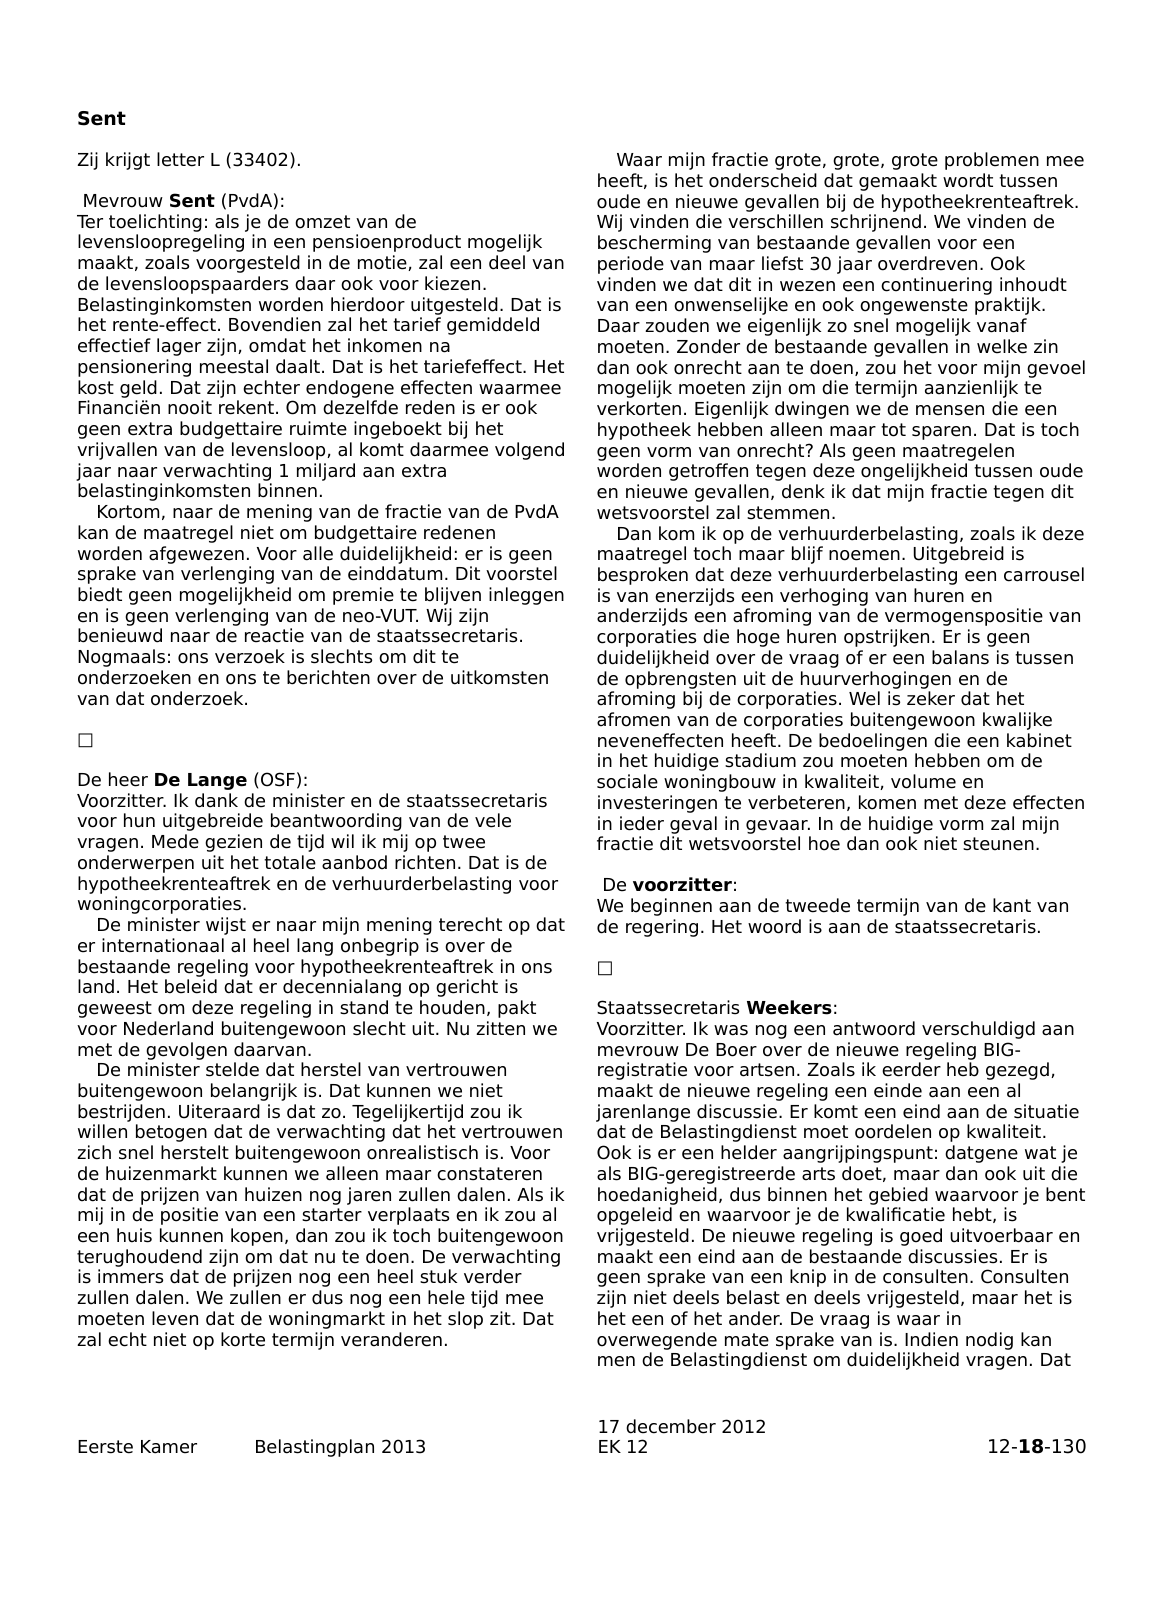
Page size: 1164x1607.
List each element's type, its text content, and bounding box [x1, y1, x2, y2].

text We beginnen aan de tweede termijn van de kant van de regering. Het woord is aan de staatssecretaris. [596, 896, 1087, 937]
text Voorzitter. Ik was nog een antwoord verschuldigd aan mevrouw De Boer over de nieuwe regeling BIG-registratie voor artsen. Zoals ik eerder heb gezegd, maakt de nieuwe regeling een einde aan een al jarenlange discussie. Er komt een eind aan de situatie dat de Belastingdienst moet oordelen op kwaliteit. Ook is er een helder aangrijpingspunt: datgene wat je als BIG-geregistreerde arts doet, maar dan ook uit die hoedanigheid, dus binnen het gebied waarvoor je bent opgeleid en waarvoor je de kwalificatie hebt, is vrijgesteld. De nieuwe regeling is goed uitvoerbaar en maakt een eind aan de bestaande discussies. Er is geen sprake van een knip in de consulten. Consulten zijn niet deels belast en deels vrijgesteld, maar het is het een of het ander. De vraag is waar in overwegende mate sprake van is. Indien nodig kan men de Belastingdienst om duidelijkheid vragen. Dat [596, 1019, 1087, 1371]
text Mevrouw Sent (PvdA): [77, 191, 567, 212]
text Waar mijn fractie grote, grote, grote problemen mee heeft, is het onderscheid dat gemaakt wordt tussen oude en nieuwe gevallen bij de hypotheekrenteaftrek. Wij vinden die verschillen schrijnend. We vinden de bescherming van bestaande gevallen voor een periode van maar liefst 30 jaar overdreven. Ook vinden we dat dit in wezen een continuering inhoudt van een onwenselijke en ook ongewenste praktijk. Daar zouden we eigenlijk zo snel mogelijk vanaf moeten. Zonder de bestaande gevallen in welke zin dan ook onrecht aan te doen, zou het voor mijn gevoel mogelijk moeten zijn om die termijn aanzienlijk te verkorten. Eigenlijk dwingen we de mensen die een hypotheek hebben alleen maar tot sparen. Dat is toch geen vorm van onrecht? Als geen maatregelen worden getroffen tegen deze ongelijkheid tussen oude en nieuwe gevallen, denk ik dat mijn fractie tegen dit wetsvoorstel zal stemmen. [596, 150, 1087, 523]
text Kortom, naar de mening van de fractie van de PvdA kan de maatregel niet om budgettaire redenen worden afgewezen. Voor alle duidelijkheid: er is geen sprake van verlenging van de einddatum. Dit voorstel biedt geen mogelijkheid om premie te blijven inleggen en is geen verlenging van de neo-VUT. Wij zijn benieuwd naar de reactie van de staatssecretaris. Nogmaals: ons verzoek is slechts om dit te onderzoeken en ons te berichten over de uitkomsten van dat onderzoek. [77, 502, 567, 709]
text De minister stelde dat herstel van vertrouwen buitengewoon belangrijk is. Dat kunnen we niet bestrijden. Uiteraard is dat zo. Tegelijkertijd zou ik willen betogen dat de verwachting dat het vertrouwen zich snel herstelt buitengewoon onrealistisch is. Voor de huizenmarkt kunnen we alleen maar constateren dat de prijzen van huizen nog jaren zullen dalen. Als ik mij in de positie van een starter verplaats en ik zou al een huis kunnen kopen, dan zou ik toch buitengewoon terughoudend zijn om dat nu te doen. De verwachting is immers dat de prijzen nog een heel stuk verder zullen dalen. We zullen er dus nog een hele tijd mee moeten leven dat de woningmarkt in het slop zit. Dat zal echt niet op korte termijn veranderen. [77, 1060, 567, 1350]
text □ [596, 957, 1087, 978]
text Zij krijgt letter L (33402). [77, 150, 567, 171]
text Dan kom ik op de verhuurderbelasting, zoals ik deze maatregel toch maar blijf noemen. Uitgebreid is besproken dat deze verhuurderbelasting een carrousel is van enerzijds een verhoging van huren en anderzijds een afroming van de vermogenspositie van corporaties die hoge huren opstrijken. Er is geen duidelijkheid over de vraag of er een balans is tussen de opbrengsten uit de huurverhogingen en de afroming bij de corporaties. Wel is zeker dat het afromen van de corporaties buitengewoon kwalijke neveneffecten heeft. De bedoelingen die een kabinet in het huidige stadium zou moeten hebben om de sociale woningbouw in kwaliteit, volume en investeringen te verbeteren, komen met deze effecten in ieder geval in gevaar. In de huidige vorm zal mijn fractie dit wetsvoorstel hoe dan ook niet steunen. [596, 523, 1087, 855]
text Voorzitter. Ik dank de minister en de staatssecretaris voor hun uitgebreide beantwoording van de vele vragen. Mede gezien de tijd wil ik mij op twee onderwerpen uit het totale aanbod richten. Dat is de hypotheekrenteaftrek en de verhuurderbelasting voor woningcorporaties. [77, 791, 567, 915]
text □ [77, 729, 567, 750]
text Ter toelichting: als je de omzet van de levensloopregeling in een pensioenproduct mogelijk maakt, zoals voorgesteld in de motie, zal een deel van de levensloopspaarders daar ook voor kiezen. Belastinginkomsten worden hierdoor uitgesteld. Dat is het rente-effect. Bovendien zal het tarief gemiddeld effectief lager zijn, omdat het inkomen na pensionering meestal daalt. Dat is het tariefeffect. Het kost geld. Dat zijn echter endogene effecten waarmee Financiën nooit rekent. Om dezelfde reden is er ook geen extra budgettaire ruimte ingeboekt bij het vrijvallen van de levensloop, al komt daarmee volgend jaar naar verwachting 1 miljard aan extra belastinginkomsten binnen. [77, 212, 567, 502]
text Staatssecretaris Weekers: [596, 998, 1087, 1019]
text De minister wijst er naar mijn mening terecht op dat er internationaal al heel lang onbegrip is over de bestaande regeling voor hypotheekrenteaftrek in ons land. Het beleid dat er decennialang op gericht is geweest om deze regeling in stand te houden, pakt voor Nederland buitengewoon slecht uit. Nu zitten we met de gevolgen daarvan. [77, 915, 567, 1060]
text De heer De Lange (OSF): [77, 770, 567, 791]
text De voorzitter: [596, 875, 1087, 896]
